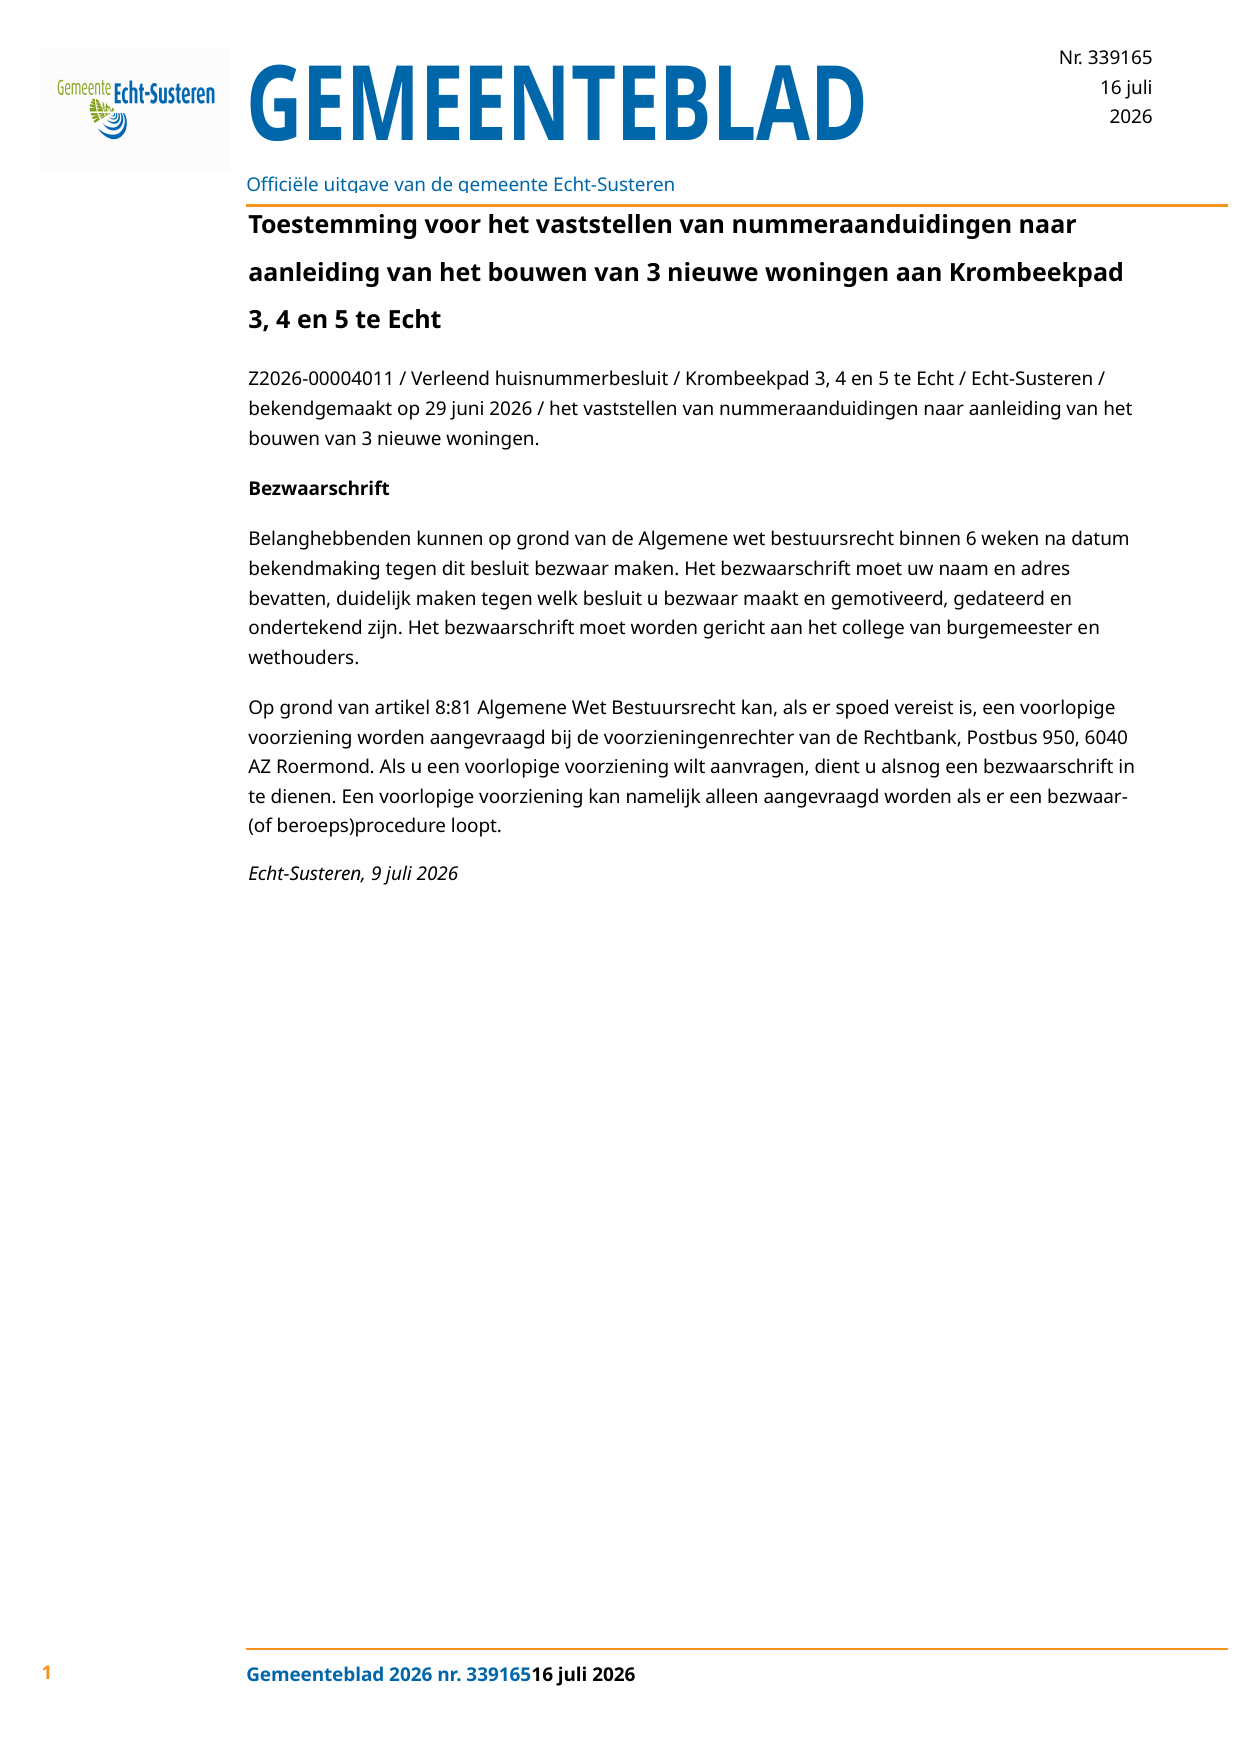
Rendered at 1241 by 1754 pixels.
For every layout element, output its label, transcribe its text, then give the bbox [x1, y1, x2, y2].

text Toestemming voor het vaststellen van nummeraanduidingen naar aanleiding van het bouwen van 3 nieuwe woningen aan Krombeekpad 3, 4 en 5 te Echt [248, 207, 1152, 336]
text Z2026-00004011 / Verleend huisnummerbesluit / Krombeekpad 3, 4 en 5 te Echt / Echt-Susteren / bekendgemaakt op 29 juni 2026 / het vaststellen van nummeraanduidingen naar aanleiding van het bouwen van 3 nieuwe woningen. [248, 366, 1152, 450]
text Bezwaarschrift [248, 475, 1152, 501]
picture [41, 47, 231, 172]
text Echt-Susteren, 9 juli 2026 [248, 860, 1152, 886]
text Op grond van artikel 8:81 Algemene Wet Bestuursrecht kan, als er spoed vereist is, een voorlopige voorziening worden aangevraagd bij de voorzieningenrechter van de Rechtbank, Postbus 950, 6040 AZ Roermond. Als u een voorlopige voorziening wilt aanvragen, dient u alsnog een bezwaarschrift in te dienen. Een voorlopige voorziening kan namelijk alleen aangevraagd worden als er een bezwaar- (of beroeps)procedure loopt. [248, 694, 1152, 838]
text Belanghebbenden kunnen op grond van de Algemene wet bestuursrecht binnen 6 weken na datum bekendmaking tegen dit besluit bezwaar maken. Het bezwaarschrift moet uw naam en adres bevatten, duidelijk maken tegen welk besluit u bezwaar maakt en gemotiveerd, gedateerd en ondertekend zijn. Het bezwaarschrift moet worden gericht aan het college van burgemeester en wethouders. [248, 526, 1152, 669]
